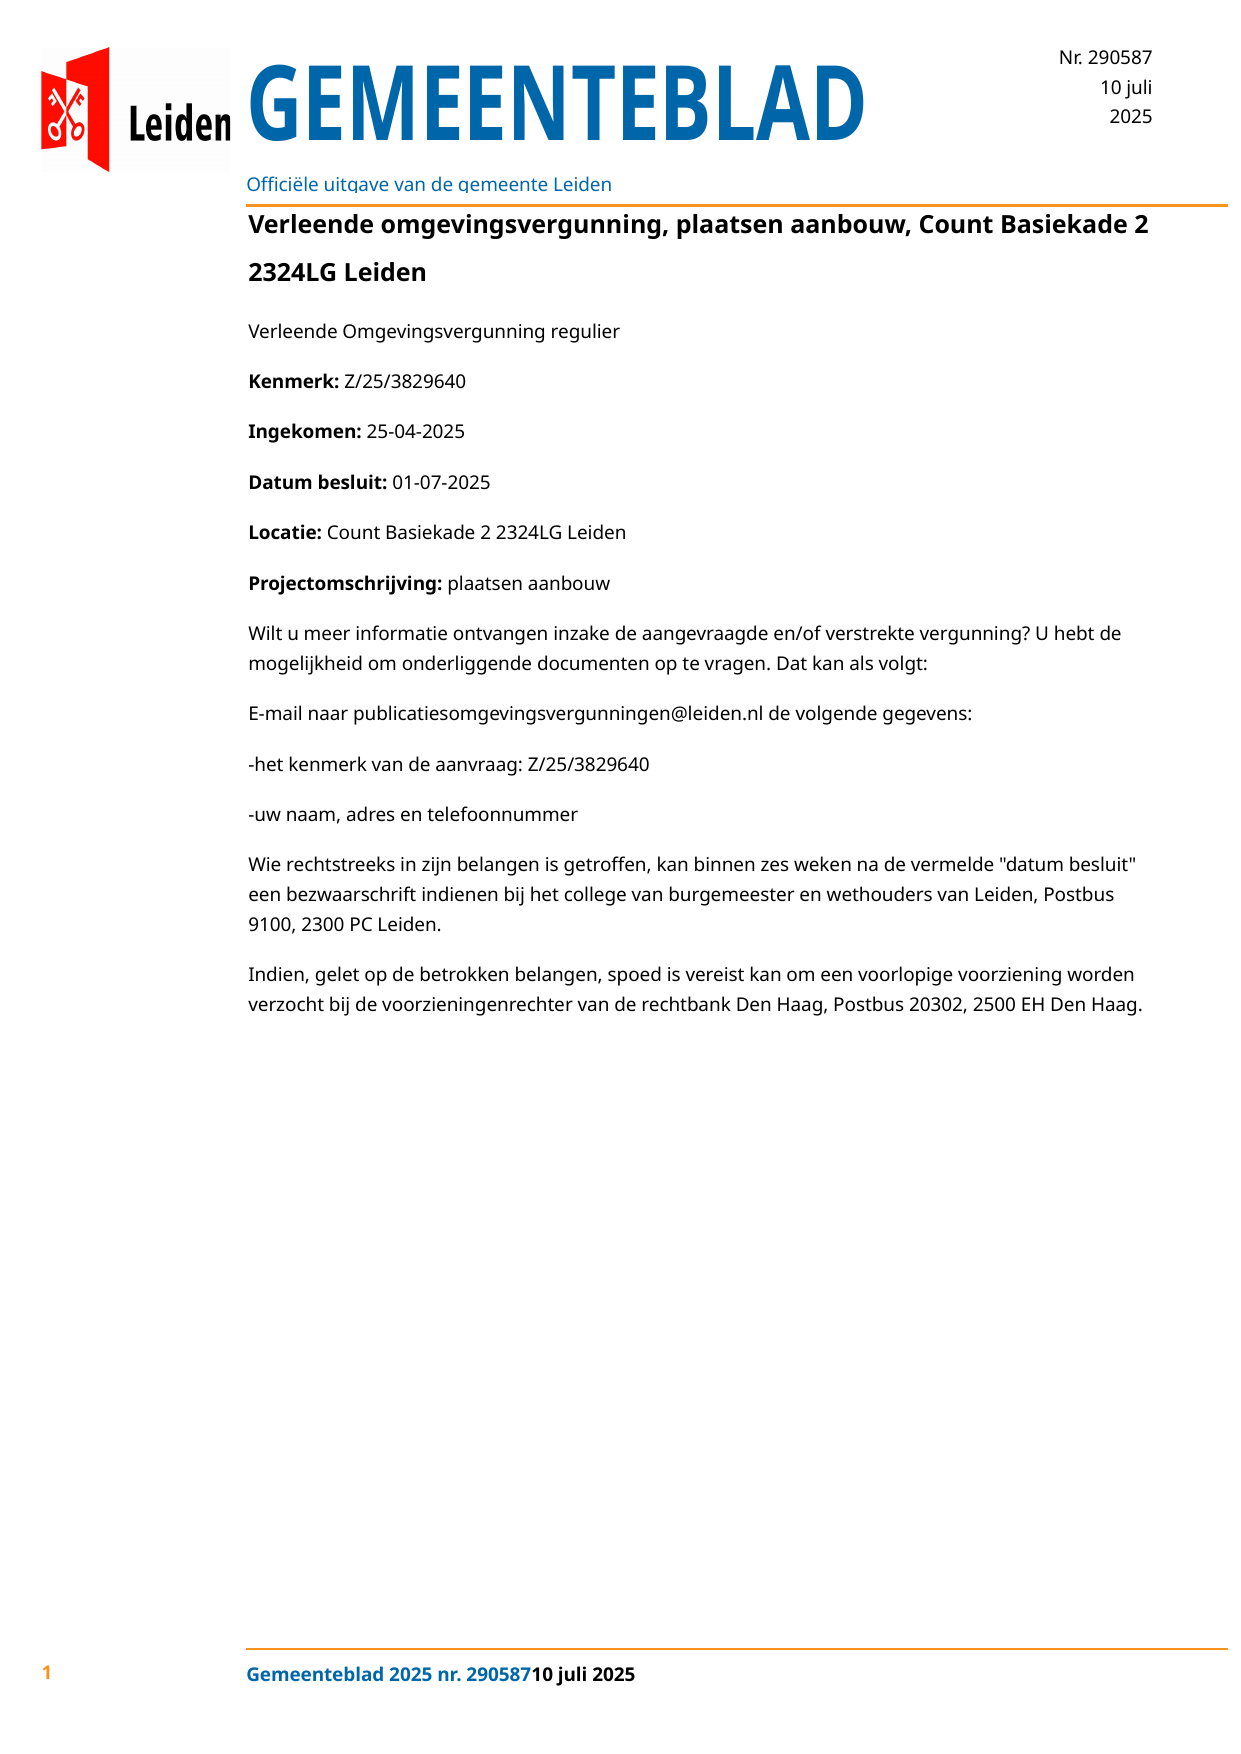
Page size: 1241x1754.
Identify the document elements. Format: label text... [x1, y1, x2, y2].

text Kenmerk: Z/25/3829640 [248, 368, 1152, 394]
text Locatie: Count Basiekade 2 2324LG Leiden [248, 519, 1152, 545]
text Wie rechtstreeks in zijn belangen is getroffen, kan binnen zes weken na de vermelde "datum besluit" een bezwaarschrift indienen bij het college van burgemeester en wethouders van Leiden, Postbus 9100, 2300 PC Leiden. [248, 852, 1152, 937]
text -uw naam, adres en telefoonnummer [248, 801, 1152, 827]
text -het kenmerk van de aanvraag: Z/25/3829640 [248, 751, 1152, 777]
text Projectomschrijving: plaatsen aanbouw [248, 570, 1152, 596]
text Verleende Omgevingsvergunning regulier [248, 318, 1152, 344]
text Ingekomen: 25-04-2025 [248, 419, 1152, 444]
text Wilt u meer informatie ontvangen inzake de aangevraagde en/of verstrekte vergunning? U hebt de mogelijkheid om onderliggende documenten op te vragen. Dat kan als volgt: [248, 620, 1152, 676]
text Indien, gelet op de betrokken belangen, spoed is vereist kan om een voorlopige voorziening worden verzocht bij de voorzieningenrechter van de rechtbank Den Haag, Postbus 20302, 2500 EH Den Haag. [248, 961, 1152, 1017]
picture [41, 47, 231, 172]
text Datum besluit: 01-07-2025 [248, 469, 1152, 495]
text E-mail naar publicatiesomgevingsvergunningen@leiden.nl de volgende gegevens: [248, 700, 1152, 726]
text Verleende omgevingsvergunning, plaatsen aanbouw, Count Basiekade 2 2324LG Leiden [248, 207, 1152, 288]
